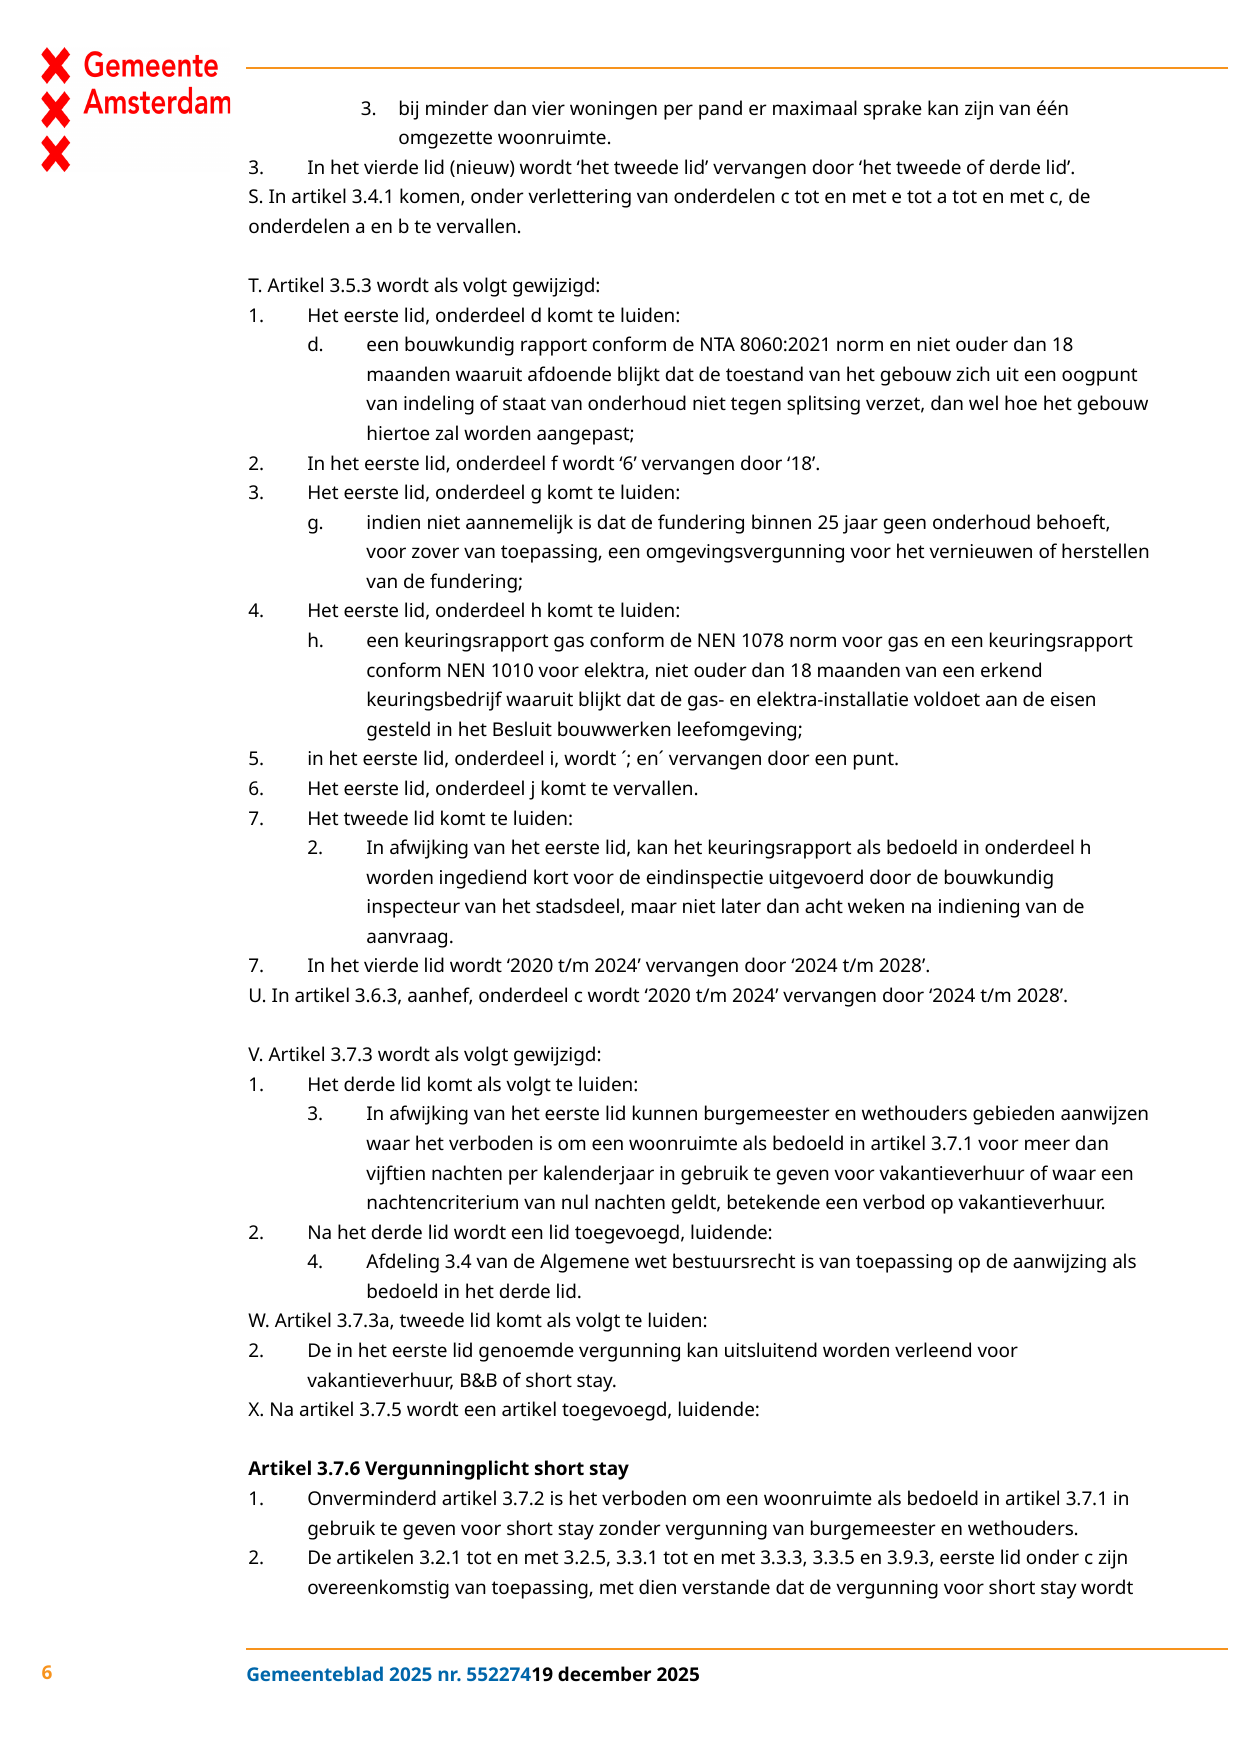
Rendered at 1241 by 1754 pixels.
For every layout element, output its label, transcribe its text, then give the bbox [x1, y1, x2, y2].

list Het tweede lid komt te luiden: [248, 805, 1152, 831]
list Het eerste lid, onderdeel d komt te luiden: [248, 302, 1152, 328]
text T. Artikel 3.5.3 wordt als volgt gewijzigd: [248, 272, 1152, 298]
list De in het eerste lid genoemde vergunning kan uitsluitend worden verleend voor vakantieverhuur, B&B of short stay. [248, 1337, 1152, 1393]
list een keuringsrapport gas conform de NEN 1078 norm voor gas en een keuringsrapport conform NEN 1010 voor elektra, niet ouder dan 18 maanden van een erkend keuringsbedrijf waaruit blijkt dat de gas- en elektra-installatie voldoet aan de eisen gesteld in het Besluit bouwwerken leefomgeving; [307, 627, 1152, 742]
text X. Na artikel 3.7.5 wordt een artikel toegevoegd, luidende: [248, 1396, 1152, 1422]
list Na het derde lid wordt een lid toegevoegd, luidende: [248, 1219, 1152, 1245]
picture [41, 47, 231, 172]
text Artikel 3.7.6 Vergunningplicht short stay [248, 1456, 1152, 1481]
list In afwijking van het eerste lid kunnen burgemeester en wethouders gebieden aanwijzen waar het verboden is om een woonruimte als bedoeld in artikel 3.7.1 voor meer dan vijftien nachten per kalenderjaar in gebruik te geven voor vakantieverhuur of waar een nachtencriterium van nul nachten geldt, betekende een verbod op vakantieverhuur. [307, 1101, 1152, 1215]
list in het eerste lid, onderdeel i, wordt ´; en´ vervangen door een punt. [248, 746, 1152, 771]
list In het vierde lid wordt ‘2020 t/m 2024’ vervangen door ‘2024 t/m 2028’. [248, 953, 1152, 978]
list Het derde lid komt als volgt te luiden: [248, 1071, 1152, 1097]
text V. Artikel 3.7.3 wordt als volgt gewijzigd: [248, 1041, 1152, 1067]
text W. Artikel 3.7.3a, tweede lid komt als volgt te luiden: [248, 1308, 1152, 1333]
list indien niet aannemelijk is dat de fundering binnen 25 jaar geen onderhoud behoeft, voor zover van toepassing, een omgevingsvergunning voor het vernieuwen of herstellen van de fundering; [307, 509, 1152, 594]
list Het eerste lid, onderdeel h komt te luiden: [248, 598, 1152, 623]
list Onverminderd artikel 3.7.2 is het verboden om een woonruimte als bedoeld in artikel 3.7.1 in gebruik te geven voor short stay zonder vergunning van burgemeester en wethouders. [248, 1485, 1152, 1541]
list In afwijking van het eerste lid, kan het keuringsrapport als bedoeld in onderdeel h worden ingediend kort voor de eindinspectie uitgevoerd door de bouwkundig inspecteur van het stadsdeel, maar niet later dan acht weken na indiening van de aanvraag. [307, 834, 1152, 949]
list een bouwkundig rapport conform de NTA 8060:2021 norm en niet ouder dan 18 maanden waaruit afdoende blijkt dat de toestand van het gebouw zich uit een oogpunt van indeling of staat van onderhoud niet tegen splitsing verzet, dan wel hoe het gebouw hiertoe zal worden aangepast; [307, 331, 1152, 446]
list Het eerste lid, onderdeel g komt te luiden: [248, 479, 1152, 505]
list In het eerste lid, onderdeel f wordt ‘6’ vervangen door ‘18’. [248, 450, 1152, 476]
list Afdeling 3.4 van de Algemene wet bestuursrecht is van toepassing op de aanwijzing als bedoeld in het derde lid. [307, 1248, 1152, 1304]
list De artikelen 3.2.1 tot en met 3.2.5, 3.3.1 tot en met 3.3.3, 3.3.5 en 3.9.3, eerste lid onder c zijn overeenkomstig van toepassing, met dien verstande dat de vergunning voor short stay wordt [248, 1544, 1152, 1600]
list Het eerste lid, onderdeel j komt te vervallen. [248, 775, 1152, 801]
text S. In artikel 3.4.1 komen, onder verlettering van onderdelen c tot en met e tot a tot en met c, de onderdelen a en b te vervallen. [248, 183, 1152, 239]
list In het vierde lid (nieuw) wordt ‘het tweede lid’ vervangen door ‘het tweede of derde lid’. [248, 154, 1152, 180]
list bij minder dan vier woningen per pand er maximaal sprake kan zijn van één omgezette woonruimte. [361, 95, 1152, 150]
text U. In artikel 3.6.3, aanhef, onderdeel c wordt ‘2020 t/m 2024’ vervangen door ‘2024 t/m 2028’. [248, 982, 1152, 1008]
